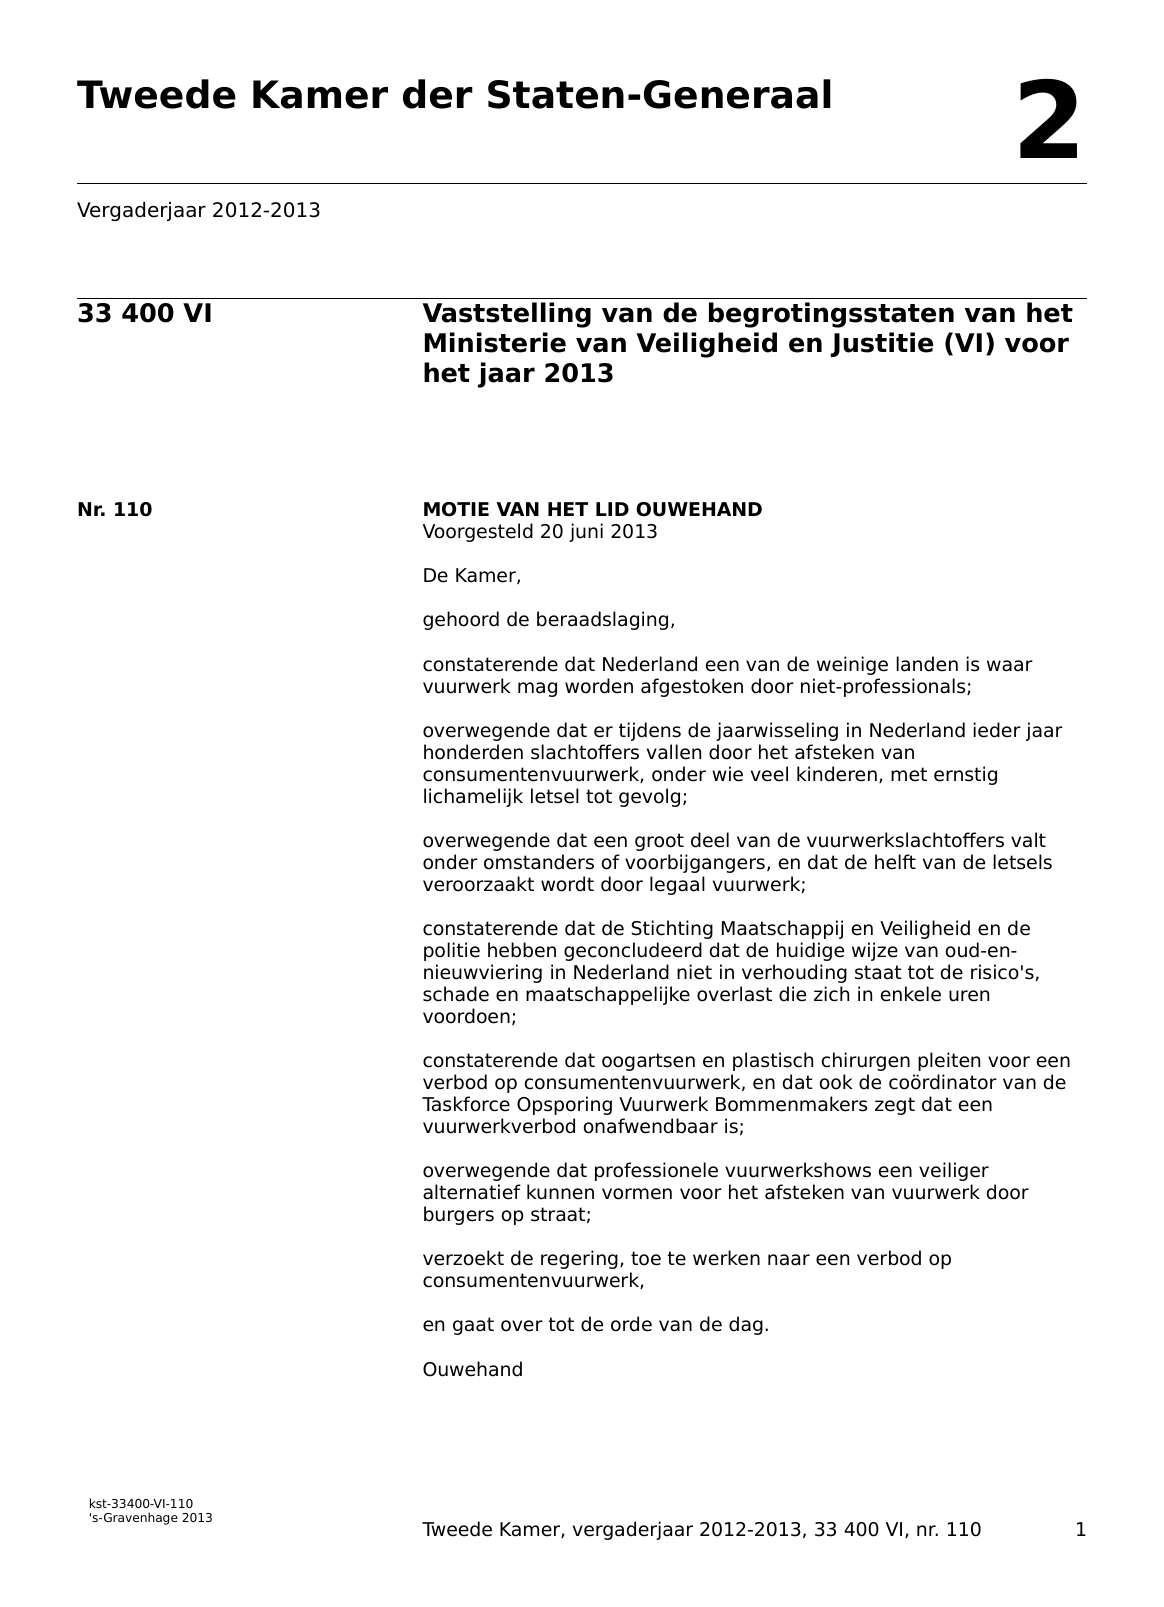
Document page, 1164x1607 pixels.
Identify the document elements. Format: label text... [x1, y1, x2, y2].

text 's-Gravenhage 2013 [88, 1511, 323, 1525]
table_header 2 [886, 59, 1087, 183]
text overwegende dat er tijdens de jaarwisseling in Nederland ieder jaar honderden slachtoffers vallen door het afsteken van consumentenvuurwerk, onder wie veel kinderen, met ernstig lichamelijk letsel tot gevolg; [422, 720, 1087, 808]
text Voorgesteld 20 juni 2013 [422, 521, 1087, 543]
text constaterende dat oogartsen en plastisch chirurgen pleiten voor een verbod op consumentenvuurwerk, en dat ook de coördinator van de Taskforce Opsporing Vuurwerk Bommenmakers zegt dat een vuurwerkverbod onafwendbaar is; [422, 1050, 1087, 1138]
table_cell Vergaderjaar 2012-2013 [77, 184, 1087, 298]
text kst-33400-VI-110 [88, 1497, 323, 1511]
text constaterende dat Nederland een van de weinige landen is waar vuurwerk mag worden afgestoken door niet-professionals; [422, 653, 1087, 697]
subtitle 33 400 VI Vaststelling van de begrotingsstaten van het Ministerie van Veiligheid en Justitie (VI) voor het jaar 2013 [77, 299, 1087, 388]
subtitle Nr. 110 MOTIE VAN HET LID OUWEHAND [77, 499, 1087, 521]
text Ouwehand [422, 1358, 1087, 1381]
text verzoekt de regering, toe te werken naar een verbod op consumentenvuurwerk, [422, 1248, 1087, 1292]
text en gaat over tot de orde van de dag. [422, 1314, 1087, 1336]
table_header Tweede Kamer der Staten-Generaal [77, 59, 886, 183]
text overwegende dat professionele vuurwerkshows een veiliger alternatief kunnen vormen voor het afsteken van vuurwerk door burgers op straat; [422, 1160, 1087, 1226]
text constaterende dat de Stichting Maatschappij en Veiligheid en de politie hebben geconcludeerd dat de huidige wijze van oud-en-nieuwviering in Nederland niet in verhouding staat tot de risico's, schade en maatschappelijke overlast die zich in enkele uren voordoen; [422, 918, 1087, 1028]
text overwegende dat een groot deel van de vuurwerkslachtoffers valt onder omstanders of voorbijgangers, en dat de helft van de letsels veroorzaakt wordt door legaal vuurwerk; [422, 830, 1087, 896]
text gehoord de beraadslaging, [422, 609, 1087, 631]
text De Kamer, [422, 565, 1087, 587]
